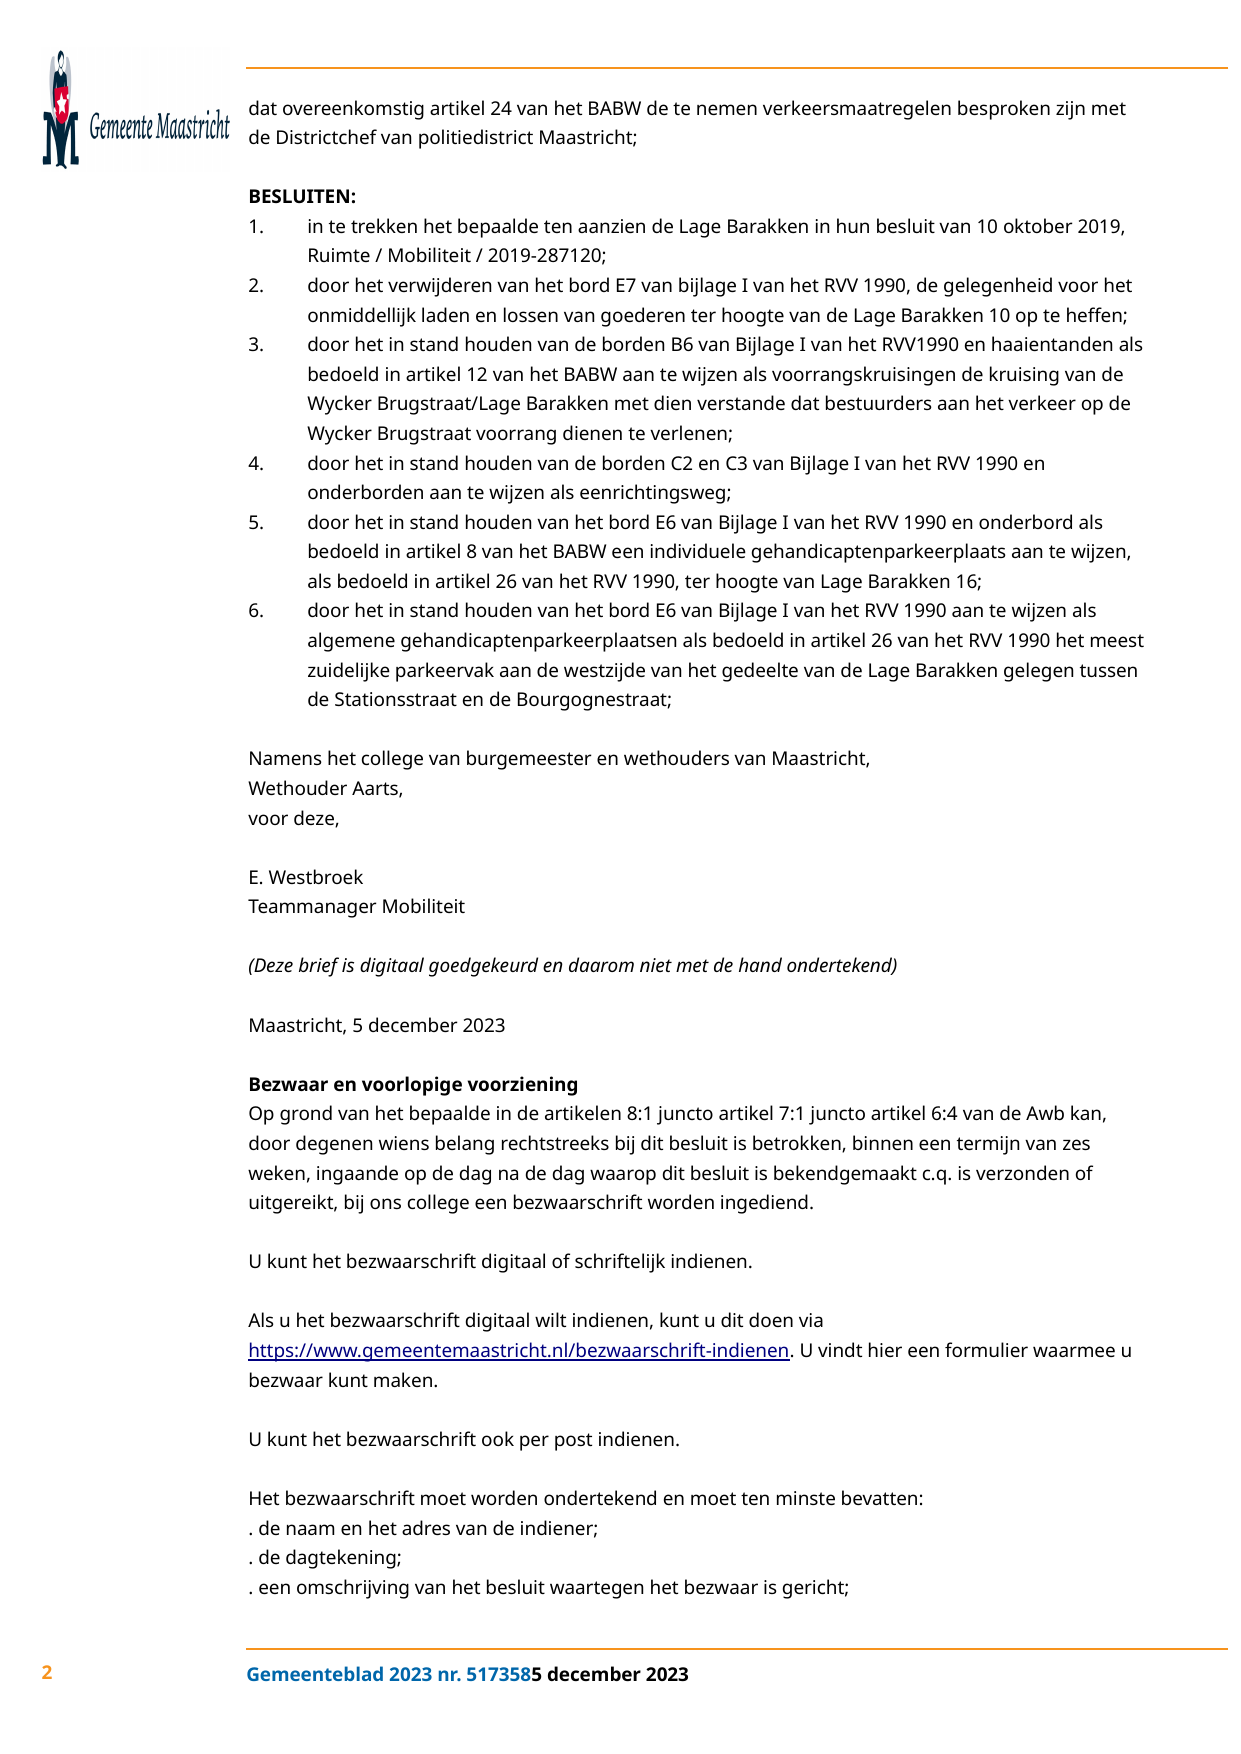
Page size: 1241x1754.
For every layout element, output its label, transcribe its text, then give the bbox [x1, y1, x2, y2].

list door het in stand houden van het bord E6 van Bijlage I van het RVV 1990 en onderbord als bedoeld in artikel 8 van het BABW een individuele gehandicaptenparkeerplaats aan te wijzen, als bedoeld in artikel 26 van het RVV 1990, ter hoogte van Lage Barakken 16; [248, 509, 1152, 594]
text voor deze, [248, 805, 1152, 831]
text . de dagtekening; [248, 1544, 1152, 1570]
text Op grond van het bepaalde in de artikelen 8:1 juncto artikel 7:1 juncto artikel 6:4 van de Awb kan, door degenen wiens belang rechtstreeks bij dit besluit is betrokken, binnen een termijn van zes weken, ingaande op de dag na de dag waarop dit besluit is bekendgemaakt c.q. is verzonden of uitgereikt, bij ons college een bezwaarschrift worden ingediend. [248, 1101, 1152, 1215]
text E. Westbroek [248, 864, 1152, 890]
list door het in stand houden van het bord E6 van Bijlage I van het RVV 1990 aan te wijzen als algemene gehandicaptenparkeerplaatsen als bedoeld in artikel 26 van het RVV 1990 het meest zuidelijke parkeervak aan de westzijde van het gedeelte van de Lage Barakken gelegen tussen de Stationsstraat en de Bourgognestraat; [248, 598, 1152, 712]
list door het verwijderen van het bord E7 van bijlage I van het RVV 1990, de gelegenheid voor het onmiddellijk laden en lossen van goederen ter hoogte van de Lage Barakken 10 op te heffen; [248, 272, 1152, 328]
text BESLUITEN: [248, 183, 1152, 209]
text (Deze brief is digitaal goedgekeurd en daarom niet met de hand ondertekend) [248, 953, 1152, 978]
text . een omschrijving van het besluit waartegen het bezwaar is gericht; [248, 1574, 1152, 1600]
picture [41, 47, 231, 172]
text . de naam en het adres van de indiener; [248, 1515, 1152, 1541]
text Wethouder Aarts, [248, 775, 1152, 801]
text Namens het college van burgemeester en wethouders van Maastricht, [248, 746, 1152, 771]
text U kunt het bezwaarschrift ook per post indienen. [248, 1426, 1152, 1452]
text Bezwaar en voorlopige voorziening [248, 1071, 1152, 1097]
text dat overeenkomstig artikel 24 van het BABW de te nemen verkeersmaatregelen besproken zijn met de Districtchef van politiedistrict Maastricht; [248, 95, 1152, 150]
list door het in stand houden van de borden B6 van Bijlage I van het RVV1990 en haaientanden als bedoeld in artikel 12 van het BABW aan te wijzen als voorrangskruisingen de kruising van de Wycker Brugstraat/Lage Barakken met dien verstande dat bestuurders aan het verkeer op de Wycker Brugstraat voorrang dienen te verlenen; [248, 331, 1152, 446]
list door het in stand houden van de borden C2 en C3 van Bijlage I van het RVV 1990 en onderborden aan te wijzen als eenrichtingsweg; [248, 450, 1152, 505]
list in te trekken het bepaalde ten aanzien de Lage Barakken in hun besluit van 10 oktober 2019, Ruimte / Mobiliteit / 2019-287120; [248, 213, 1152, 268]
text Teammanager Mobiliteit [248, 893, 1152, 919]
text Het bezwaarschrift moet worden ondertekend en moet ten minste bevatten: [248, 1485, 1152, 1511]
text Als u het bezwaarschrift digitaal wilt indienen, kunt u dit doen via https://www.gemeentemaastricht.nl/bezwaarschrift-indienen. U vindt hier een formulier waarmee u bezwaar kunt maken. [248, 1308, 1152, 1393]
text Maastricht, 5 december 2023 [248, 1012, 1152, 1038]
text U kunt het bezwaarschrift digitaal of schriftelijk indienen. [248, 1248, 1152, 1274]
